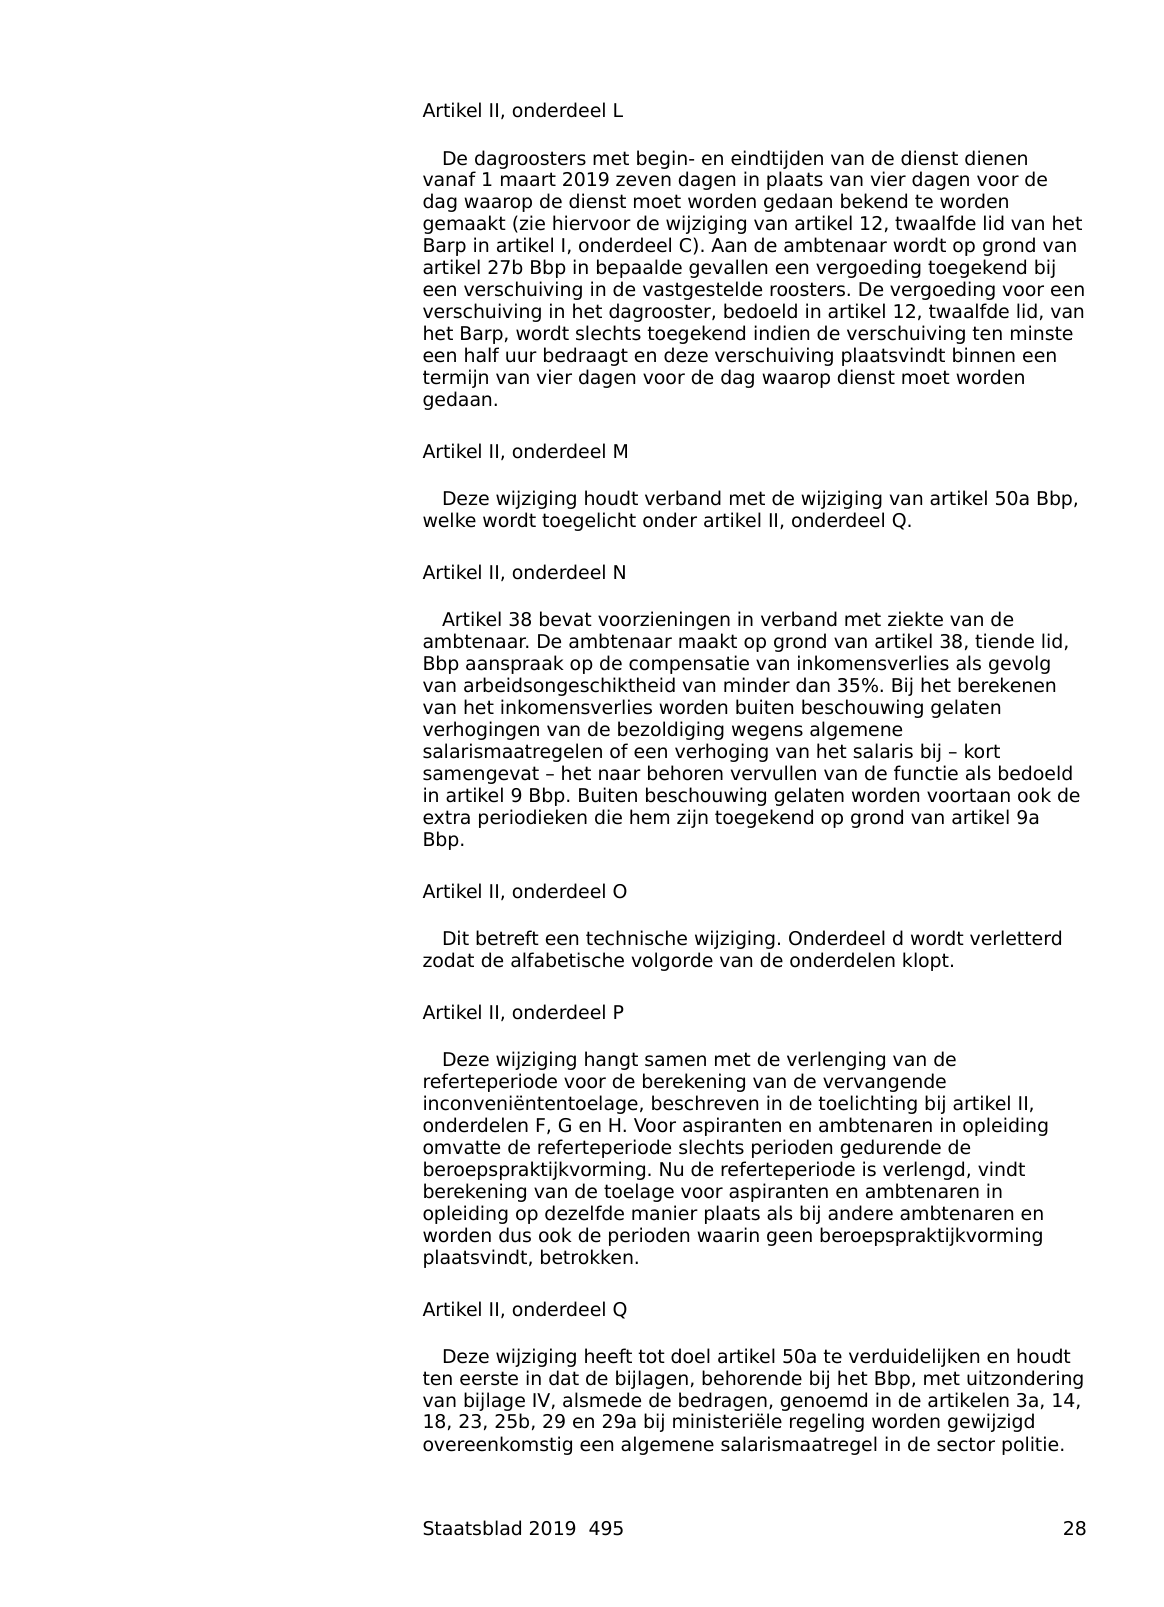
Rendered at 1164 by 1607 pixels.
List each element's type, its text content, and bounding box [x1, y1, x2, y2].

subtitle Artikel II, onderdeel M [422, 441, 1087, 463]
text Dit betreft een technische wijziging. Onderdeel d wordt verletterd zodat de alfabetische volgorde van de onderdelen klopt. [422, 928, 1087, 972]
text De dagroosters met begin- en eindtijden van de dienst dienen vanaf 1 maart 2019 zeven dagen in plaats van vier dagen voor de dag waarop de dienst moet worden gedaan bekend te worden gemaakt (zie hiervoor de wijziging van artikel 12, twaalfde lid van het Barp in artikel I, onderdeel C). Aan de ambtenaar wordt op grond van artikel 27b Bbp in bepaalde gevallen een vergoeding toegekend bij een verschuiving in de vastgestelde roosters. De vergoeding voor een verschuiving in het dagrooster, bedoeld in artikel 12, twaalfde lid, van het Barp, wordt slechts toegekend indien de verschuiving ten minste een half uur bedraagt en deze verschuiving plaatsvindt binnen een termijn van vier dagen voor de dag waarop dienst moet worden gedaan. [422, 147, 1087, 411]
subtitle Artikel II, onderdeel P [422, 1002, 1087, 1024]
subtitle Artikel II, onderdeel N [422, 562, 1087, 584]
subtitle Artikel II, onderdeel O [422, 881, 1087, 903]
text Deze wijziging heeft tot doel artikel 50a te verduidelijken en houdt ten eerste in dat de bijlagen, behorende bij het Bbp, met uitzondering van bijlage IV, alsmede de bedragen, genoemd in de artikelen 3a, 14, 18, 23, 25b, 29 en 29a bij ministeriële regeling worden gewijzigd overeenkomstig een algemene salarismaatregel in de sector politie. [422, 1346, 1087, 1455]
text Deze wijziging houdt verband met de wijziging van artikel 50a Bbp, welke wordt toegelicht onder artikel II, onderdeel Q. [422, 488, 1087, 532]
subtitle Artikel II, onderdeel Q [422, 1298, 1087, 1321]
text Artikel 38 bevat voorzieningen in verband met ziekte van de ambtenaar. De ambtenaar maakt op grond van artikel 38, tiende lid, Bbp aanspraak op de compensatie van inkomensverlies als gevolg van arbeidsongeschiktheid van minder dan 35%. Bij het berekenen van het inkomensverlies worden buiten beschouwing gelaten verhogingen van de bezoldiging wegens algemene salarismaatregelen of een verhoging van het salaris bij – kort samengevat – het naar behoren vervullen van de functie als bedoeld in artikel 9 Bbp. Buiten beschouwing gelaten worden voortaan ook de extra periodieken die hem zijn toegekend op grond van artikel 9a Bbp. [422, 609, 1087, 851]
text Deze wijziging hangt samen met de verlenging van de referteperiode voor de berekening van de vervangende inconveniëntentoelage, beschreven in de toelichting bij artikel II, onderdelen F, G en H. Voor aspiranten en ambtenaren in opleiding omvatte de referteperiode slechts perioden gedurende de beroepspraktijkvorming. Nu de referteperiode is verlengd, vindt berekening van de toelage voor aspiranten en ambtenaren in opleiding op dezelfde manier plaats als bij andere ambtenaren en worden dus ook de perioden waarin geen beroepspraktijkvorming plaatsvindt, betrokken. [422, 1049, 1087, 1268]
subtitle Artikel II, onderdeel L [422, 100, 1087, 122]
